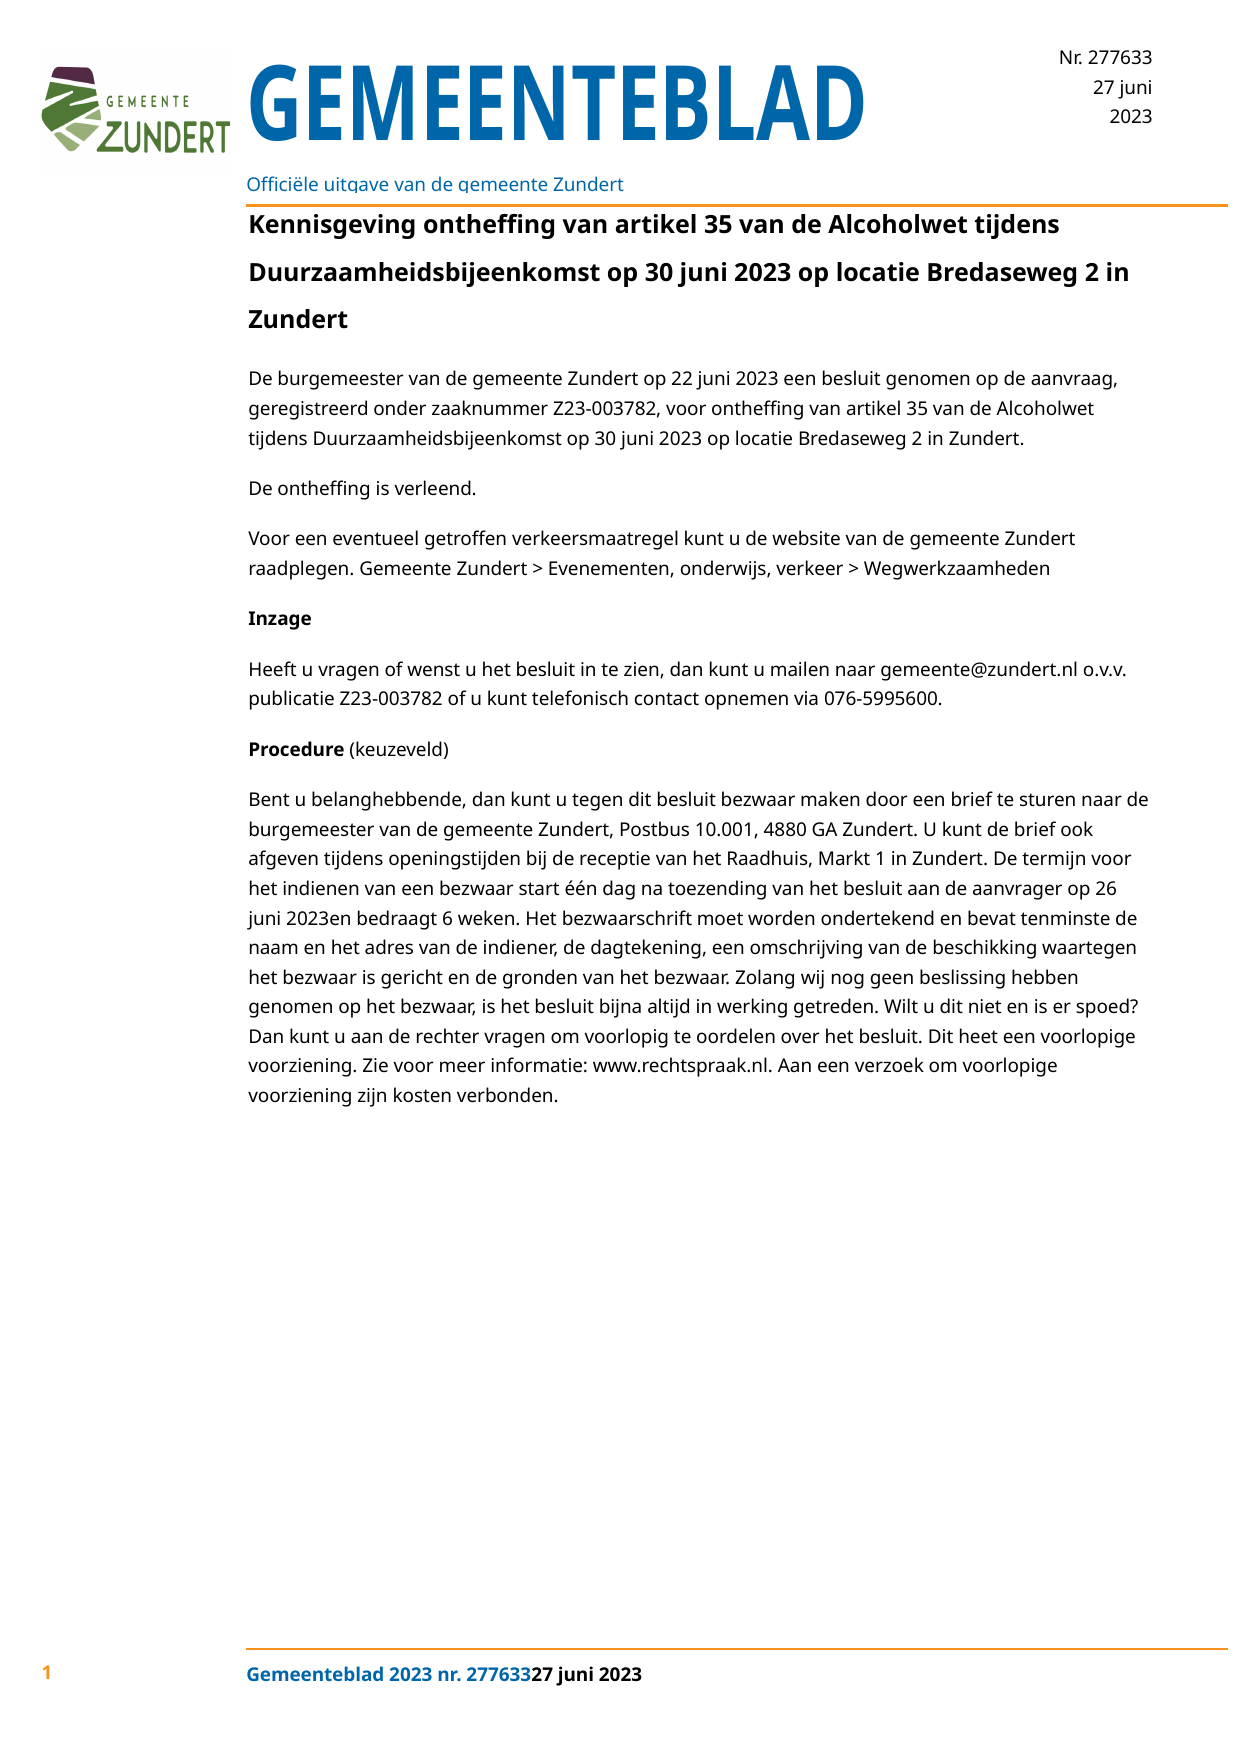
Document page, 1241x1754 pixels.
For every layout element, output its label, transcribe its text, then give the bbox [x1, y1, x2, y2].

picture [41, 47, 231, 172]
text Procedure (keuzeveld) [248, 736, 1152, 762]
text De ontheffing is verleend. [248, 475, 1152, 501]
text De burgemeester van de gemeente Zundert op 22 juni 2023 een besluit genomen op de aanvraag, geregistreerd onder zaaknummer Z23-003782, voor ontheffing van artikel 35 van de Alcoholwet tijdens Duurzaamheidsbijeenkomst op 30 juni 2023 op locatie Bredaseweg 2 in Zundert. [248, 366, 1152, 450]
text Heeft u vragen of wenst u het besluit in te zien, dan kunt u mailen naar gemeente@zundert.nl o.v.v. publicatie Z23-003782 of u kunt telefonisch contact opnemen via 076-5995600. [248, 656, 1152, 711]
text Inzage [248, 606, 1152, 631]
text Bent u belanghebbende, dan kunt u tegen dit besluit bezwaar maken door een brief te sturen naar de burgemeester van de gemeente Zundert, Postbus 10.001, 4880 GA Zundert. U kunt de brief ook afgeven tijdens openingstijden bij de receptie van het Raadhuis, Markt 1 in Zundert. De termijn voor het indienen van een bezwaar start één dag na toezending van het besluit aan de aanvrager op 26 juni 2023en bedraagt 6 weken. Het bezwaarschrift moet worden ondertekend en bevat tenminste de naam en het adres van de indiener, de dagtekening, een omschrijving van de beschikking waartegen het bezwaar is gericht en de gronden van het bezwaar. Zolang wij nog geen beslissing hebben genomen op het bezwaar, is het besluit bijna altijd in werking getreden. Wilt u dit niet en is er spoed? Dan kunt u aan de rechter vragen om voorlopig te oordelen over het besluit. Dit heet een voorlopige voorziening. Zie voor meer informatie: www.rechtspraak.nl. Aan een verzoek om voorlopige voorziening zijn kosten verbonden. [248, 786, 1152, 1108]
text Kennisgeving ontheffing van artikel 35 van de Alcoholwet tijdens Duurzaamheidsbijeenkomst op 30 juni 2023 op locatie Bredaseweg 2 in Zundert [248, 207, 1152, 336]
text Voor een eventueel getroffen verkeersmaatregel kunt u de website van de gemeente Zundert raadplegen. Gemeente Zundert > Evenementen, onderwijs, verkeer > Wegwerkzaamheden [248, 526, 1152, 581]
